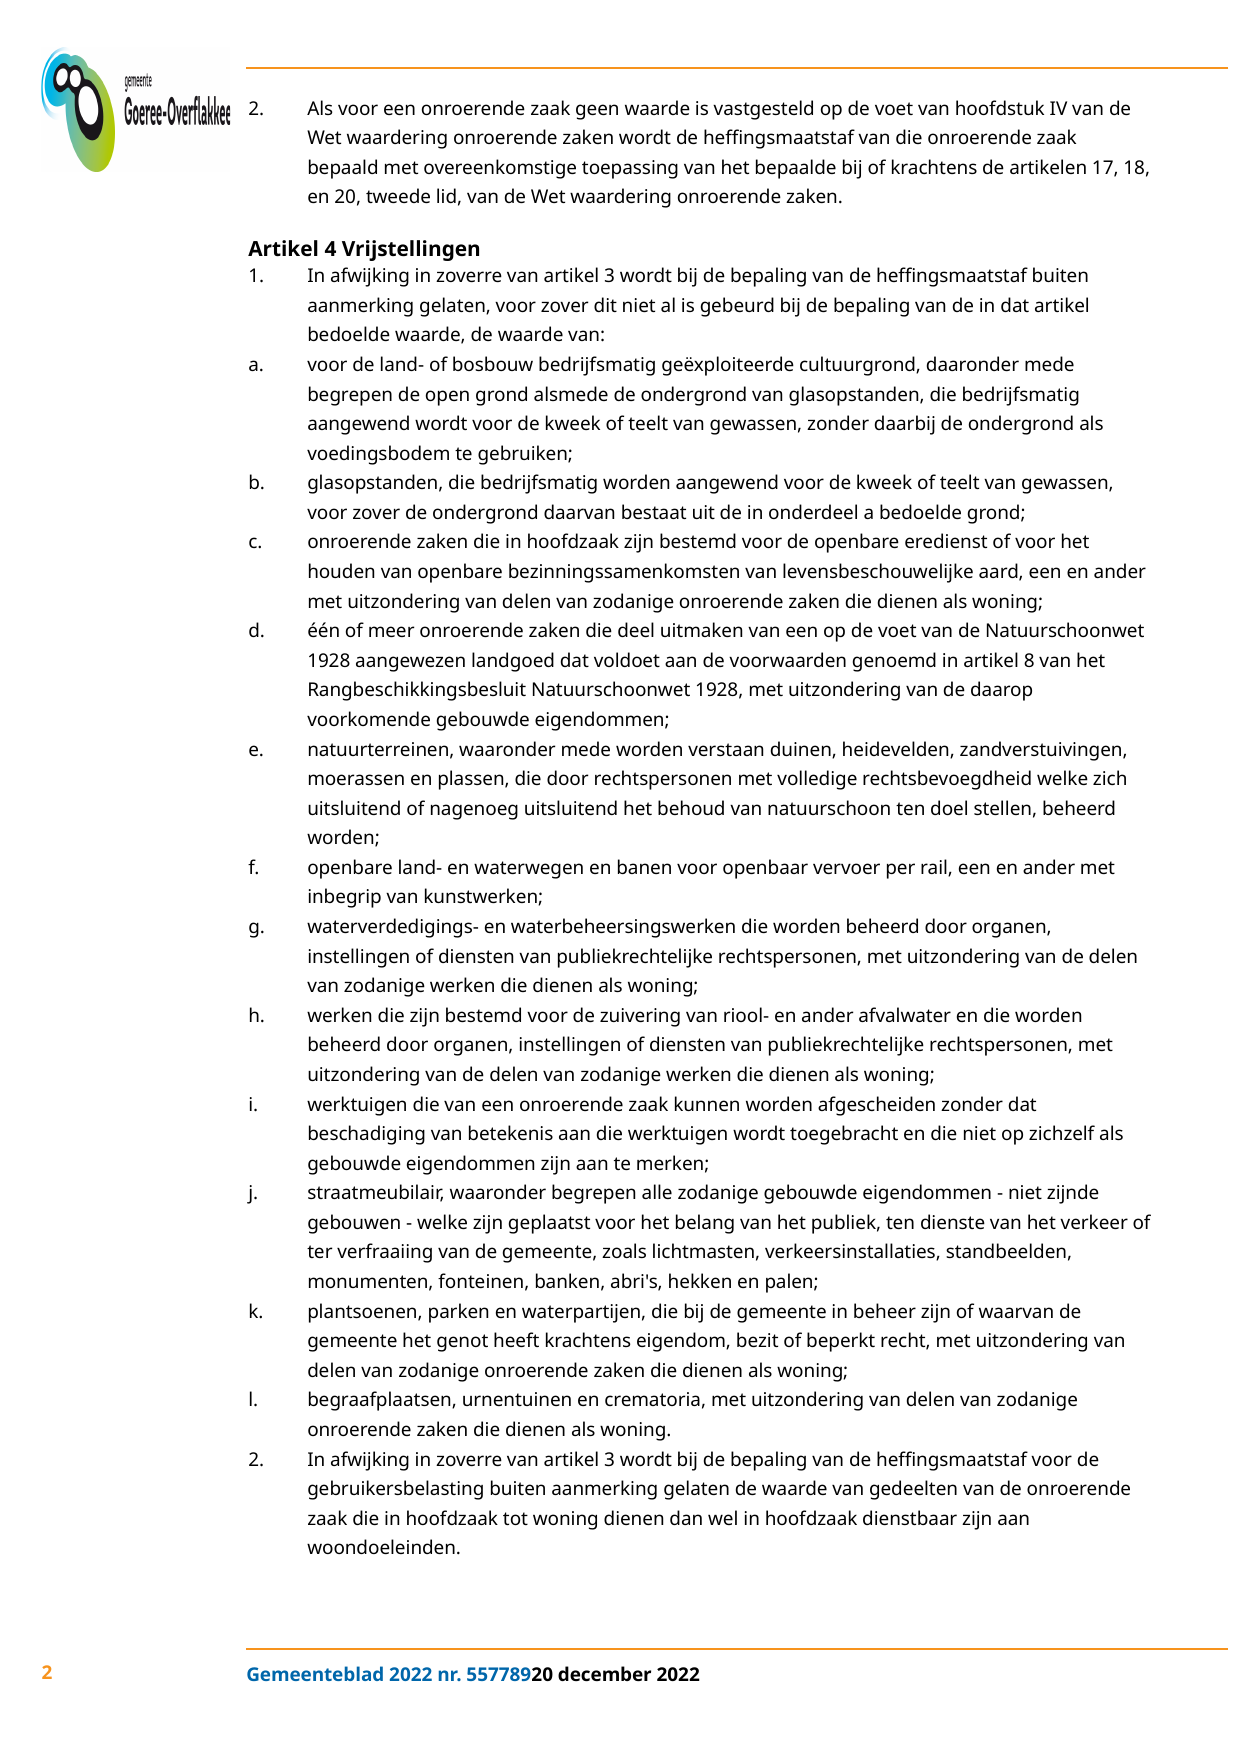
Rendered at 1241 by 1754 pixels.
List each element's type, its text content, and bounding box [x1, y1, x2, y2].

list In afwijking in zoverre van artikel 3 wordt bij de bepaling van de heffingsmaatstaf voor de gebruikersbelasting buiten aanmerking gelaten de waarde van gedeelten van de onroerende zaak die in hoofdzaak tot woning dienen dan wel in hoofdzaak dienstbaar zijn aan woondoeleinden. [248, 1446, 1152, 1560]
list In afwijking in zoverre van artikel 3 wordt bij de bepaling van de heffingsmaatstaf buiten aanmerking gelaten, voor zover dit niet al is gebeurd bij de bepaling van de in dat artikel bedoelde waarde, de waarde van: [248, 262, 1152, 347]
list werktuigen die van een onroerende zaak kunnen worden afgescheiden zonder dat beschadiging van betekenis aan die werktuigen wordt toegebracht en die niet op zichzelf als gebouwde eigendommen zijn aan te merken; [248, 1091, 1152, 1176]
list waterverdedigings- en waterbeheersingswerken die worden beheerd door organen, instellingen of diensten van publiekrechtelijke rechtspersonen, met uitzondering van de delen van zodanige werken die dienen als woning; [248, 913, 1152, 998]
list openbare land- en waterwegen en banen voor openbaar vervoer per rail, een en ander met inbegrip van kunstwerken; [248, 854, 1152, 909]
list begraafplaatsen, urnentuinen en crematoria, met uitzondering van delen van zodanige onroerende zaken die dienen als woning. [248, 1387, 1152, 1442]
list werken die zijn bestemd voor de zuivering van riool- en ander afvalwater en die worden beheerd door organen, instellingen of diensten van publiekrechtelijke rechtspersonen, met uitzondering van de delen van zodanige werken die dienen als woning; [248, 1002, 1152, 1087]
list voor de land- of bosbouw bedrijfsmatig geëxploiteerde cultuurgrond, daaronder mede begrepen de open grond alsmede de ondergrond van glasopstanden, die bedrijfsmatig aangewend wordt voor de kweek of teelt van gewassen, zonder daarbij de ondergrond als voedingsbodem te gebruiken; [248, 351, 1152, 466]
list glasopstanden, die bedrijfsmatig worden aangewend voor de kweek of teelt van gewassen, voor zover de ondergrond daarvan bestaat uit de in onderdeel a bedoelde grond; [248, 469, 1152, 525]
list één of meer onroerende zaken die deel uitmaken van een op de voet van de Natuurschoonwet 1928 aangewezen landgoed dat voldoet aan de voorwaarden genoemd in artikel 8 van het Rangbeschikkingsbesluit Natuurschoonwet 1928, met uitzondering van de daarop voorkomende gebouwde eigendommen; [248, 617, 1152, 732]
list natuurterreinen, waaronder mede worden verstaan duinen, heidevelden, zandverstuivingen, moerassen en plassen, die door rechtspersonen met volledige rechtsbevoegdheid welke zich uitsluitend of nagenoeg uitsluitend het behoud van natuurschoon ten doel stellen, beheerd worden; [248, 736, 1152, 850]
list plantsoenen, parken en waterpartijen, die bij de gemeente in beheer zijn of waarvan de gemeente het genot heeft krachtens eigendom, bezit of beperkt recht, met uitzondering van delen van zodanige onroerende zaken die dienen als woning; [248, 1298, 1152, 1383]
text Artikel 4 Vrijstellingen [248, 234, 1152, 262]
list straatmeubilair, waaronder begrepen alle zodanige gebouwde eigendommen - niet zijnde gebouwen - welke zijn geplaatst voor het belang van het publiek, ten dienste van het verkeer of ter verfraaiing van de gemeente, zoals lichtmasten, verkeersinstallaties, standbeelden, monumenten, fonteinen, banken, abri's, hekken en palen; [248, 1179, 1152, 1294]
picture [41, 47, 231, 172]
list onroerende zaken die in hoofdzaak zijn bestemd voor de openbare eredienst of voor het houden van openbare bezinningssamenkomsten van levensbeschouwelijke aard, een en ander met uitzondering van delen van zodanige onroerende zaken die dienen als woning; [248, 529, 1152, 613]
list Als voor een onroerende zaak geen waarde is vastgesteld op de voet van hoofdstuk IV van de Wet waardering onroerende zaken wordt de heffingsmaatstaf van die onroerende zaak bepaald met overeenkomstige toepassing van het bepaalde bij of krachtens de artikelen 17, 18, en 20, tweede lid, van de Wet waardering onroerende zaken. [248, 95, 1152, 209]
